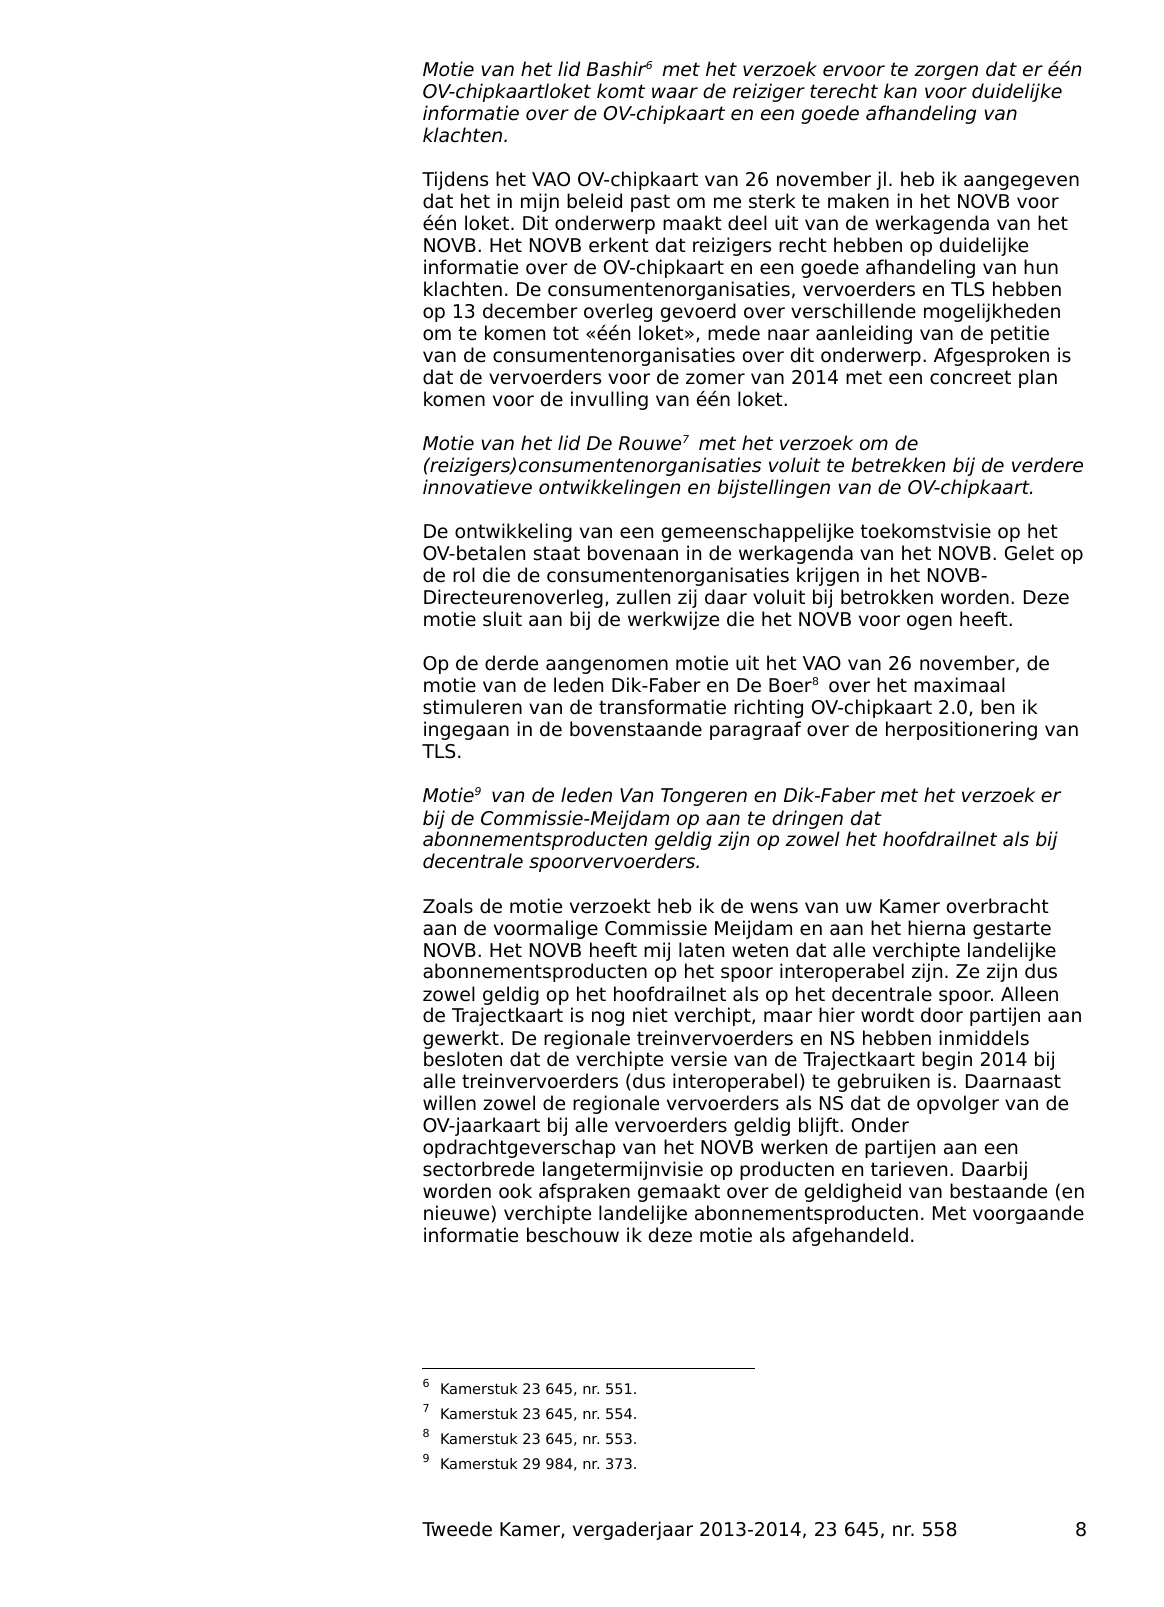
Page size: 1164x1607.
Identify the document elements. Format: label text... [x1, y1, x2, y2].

text Zoals de motie verzoekt heb ik de wens van uw Kamer overbracht aan de voormalige Commissie Meijdam en aan het hierna gestarte NOVB. Het NOVB heeft mij laten weten dat alle verchipte landelijke abonnementsproducten op het spoor interoperabel zijn. Ze zijn dus zowel geldig op het hoofdrailnet als op het decentrale spoor. Alleen de Trajectkaart is nog niet verchipt, maar hier wordt door partijen aan gewerkt. De regionale treinvervoerders en NS hebben inmiddels besloten dat de verchipte versie van de Trajectkaart begin 2014 bij alle treinvervoerders (dus interoperabel) te gebruiken is. Daarnaast willen zowel de regionale vervoerders als NS dat de opvolger van de OV-jaarkaart bij alle vervoerders geldig blijft. Onder opdrachtgeverschap van het NOVB werken de partijen aan een sectorbrede langetermijnvisie op producten en tarieven. Daarbij worden ook afspraken gemaakt over de geldigheid van bestaande (en nieuwe) verchipte landelijke abonnementsproducten. Met voorgaande informatie beschouw ik deze motie als afgehandeld. [422, 896, 1087, 1247]
text Tijdens het VAO OV-chipkaart van 26 november jl. heb ik aangegeven dat het in mijn beleid past om me sterk te maken in het NOVB voor één loket. Dit onderwerp maakt deel uit van de werkagenda van het NOVB. Het NOVB erkent dat reizigers recht hebben op duidelijke informatie over de OV-chipkaart en een goede afhandeling van hun klachten. De consumentenorganisaties, vervoerders en TLS hebben op 13 december overleg gevoerd over verschillende mogelijkheden om te komen tot «één loket», mede naar aanleiding van de petitie van de consumentenorganisaties over dit onderwerp. Afgesproken is dat de vervoerders voor de zomer van 2014 met een concreet plan komen voor de invulling van één loket. [422, 169, 1087, 411]
subtitle Motie van het lid De Rouwe met het verzoek om de (reizigers)consumentenorganisaties voluit te betrekken bij de verdere innovatieve ontwikkelingen en bijstellingen van de OV-chipkaart. [422, 433, 1087, 499]
text Kamerstuk 23 645, nr. 553. [422, 1427, 1087, 1449]
text Kamerstuk 23 645, nr. 554. [422, 1402, 1087, 1424]
text De ontwikkeling van een gemeenschappelijke toekomstvisie op het OV-betalen staat bovenaan in de werkagenda van het NOVB. Gelet op de rol die de consumentenorganisaties krijgen in het NOVB-Directeurenoverleg, zullen zij daar voluit bij betrokken worden. Deze motie sluit aan bij de werkwijze die het NOVB voor ogen heeft. [422, 521, 1087, 631]
text Op de derde aangenomen motie uit het VAO van 26 november, de motie van de leden Dik-Faber en De Boer over het maximaal stimuleren van de transformatie richting OV-chipkaart 2.0, ben ik ingegaan in de bovenstaande paragraaf over de herpositionering van TLS. [422, 653, 1087, 763]
text Kamerstuk 23 645, nr. 551. [422, 1377, 1087, 1399]
text Kamerstuk 29 984, nr. 373. [422, 1452, 1087, 1474]
subtitle Motie van het lid Bashir met het verzoek ervoor te zorgen dat er één OV-chipkaartloket komt waar de reiziger terecht kan voor duidelijke informatie over de OV-chipkaart en een goede afhandeling van klachten. [422, 59, 1087, 147]
subtitle Motie van de leden Van Tongeren en Dik-Faber met het verzoek er bij de Commissie-Meijdam op aan te dringen dat abonnementsproducten geldig zijn op zowel het hoofdrailnet als bij decentrale spoorvervoerders. [422, 785, 1087, 873]
